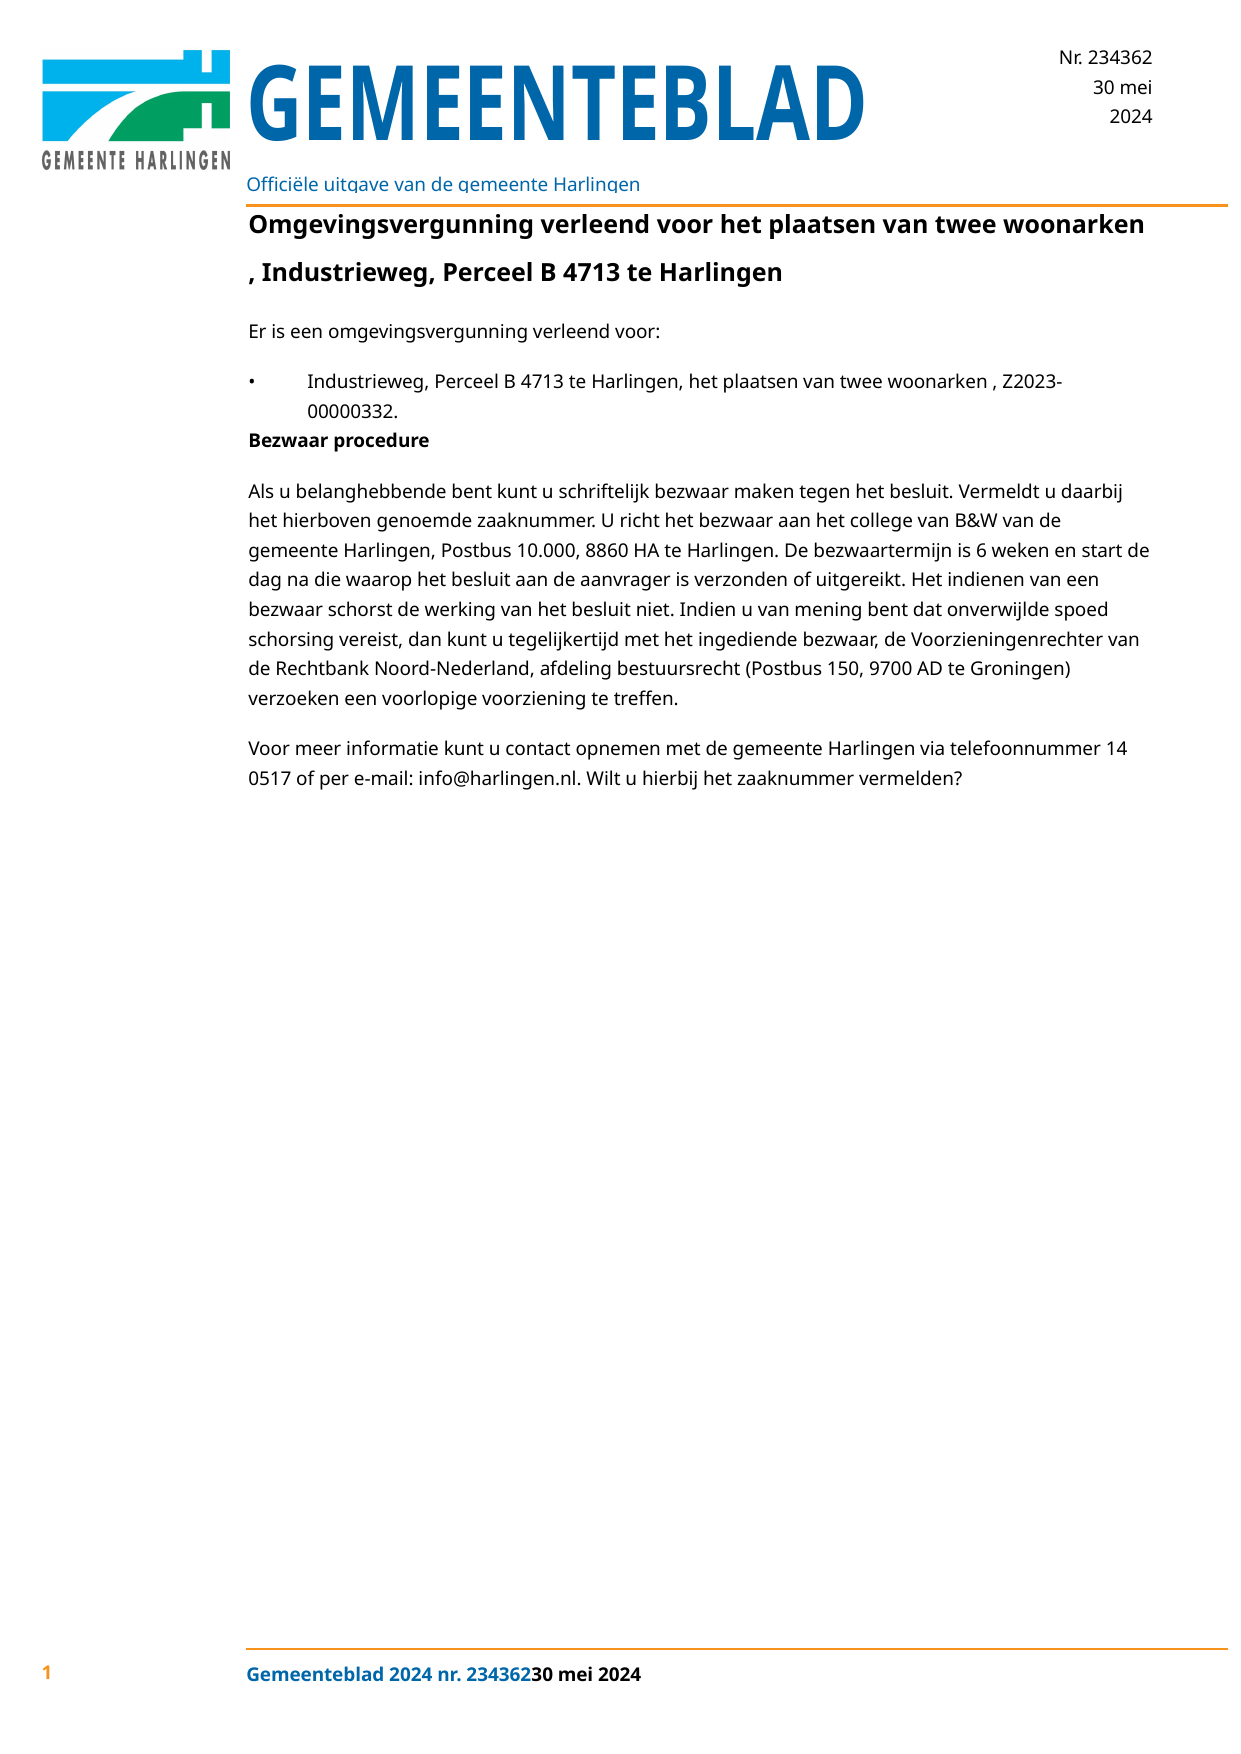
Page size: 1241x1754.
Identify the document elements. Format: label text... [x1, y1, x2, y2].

text Bezwaar procedure [248, 427, 1152, 453]
text Er is een omgevingsvergunning verleend voor: [248, 318, 1152, 344]
picture [41, 47, 231, 172]
text Als u belanghebbende bent kunt u schriftelijk bezwaar maken tegen het besluit. Vermeldt u daarbij het hierboven genoemde zaaknummer. U richt het bezwaar aan het college van B&W van de gemeente Harlingen, Postbus 10.000, 8860 HA te Harlingen. De bezwaartermijn is 6 weken en start de dag na die waarop het besluit aan de aanvrager is verzonden of uitgereikt. Het indienen van een bezwaar schorst de werking van het besluit niet. Indien u van mening bent dat onverwijlde spoed schorsing vereist, dan kunt u tegelijkertijd met het ingediende bezwaar, de Voorzieningenrechter van de Rechtbank Noord-Nederland, afdeling bestuursrecht (Postbus 150, 9700 AD te Groningen) verzoeken een voorlopige voorziening te treffen. [248, 478, 1152, 711]
list Industrieweg, Perceel B 4713 te Harlingen, het plaatsen van twee woonarken , Z2023-00000332. [248, 368, 1152, 424]
text Voor meer informatie kunt u contact opnemen met de gemeente Harlingen via telefoonnummer 14 0517 of per e-mail: info@harlingen.nl. Wilt u hierbij het zaaknummer vermelden? [248, 735, 1152, 791]
text Omgevingsvergunning verleend voor het plaatsen van twee woonarken , Industrieweg, Perceel B 4713 te Harlingen [248, 207, 1152, 288]
